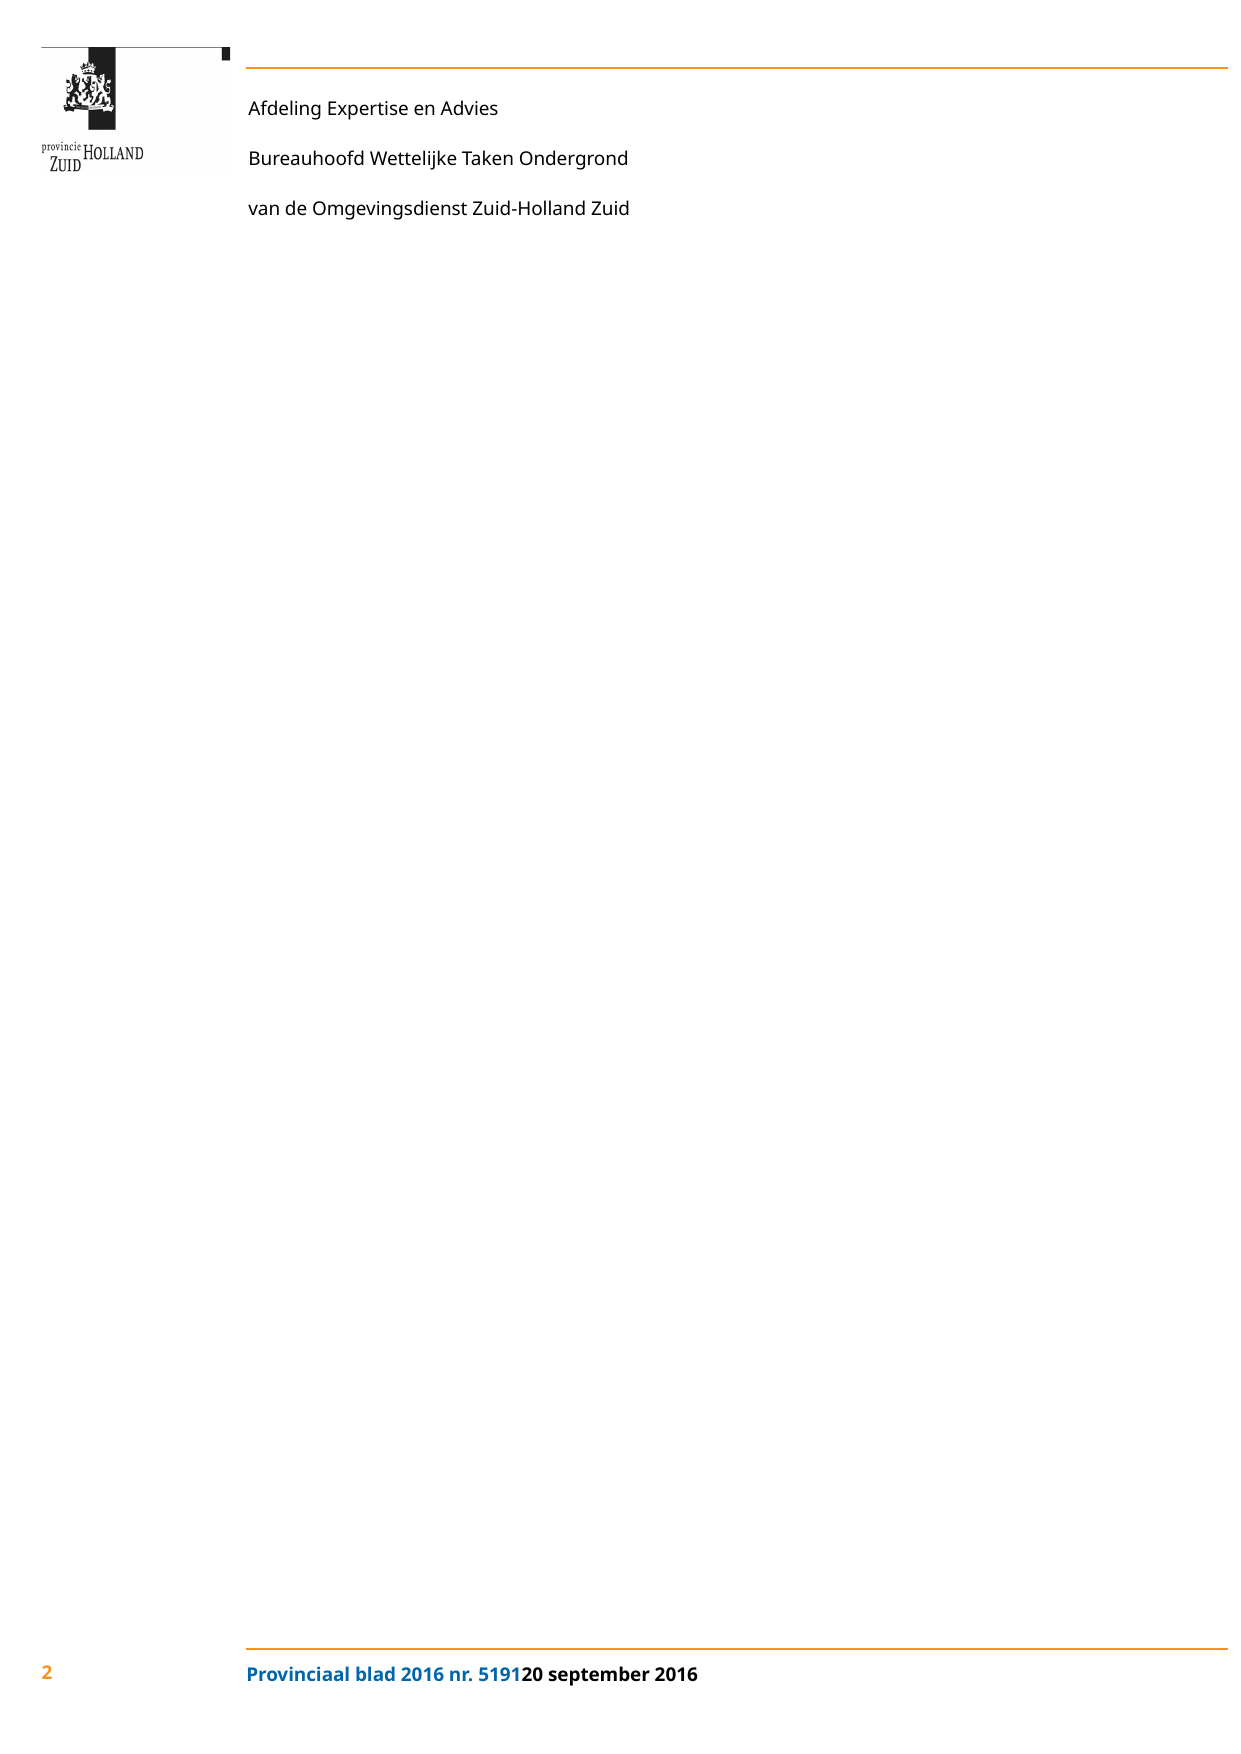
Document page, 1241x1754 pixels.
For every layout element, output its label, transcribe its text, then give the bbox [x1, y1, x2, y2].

text van de Omgevingsdienst Zuid-Holland Zuid [248, 196, 1152, 221]
text Bureauhoofd Wettelijke Taken Ondergrond [248, 145, 1152, 171]
text Afdeling Expertise en Advies [248, 95, 1152, 121]
picture [41, 47, 231, 172]
